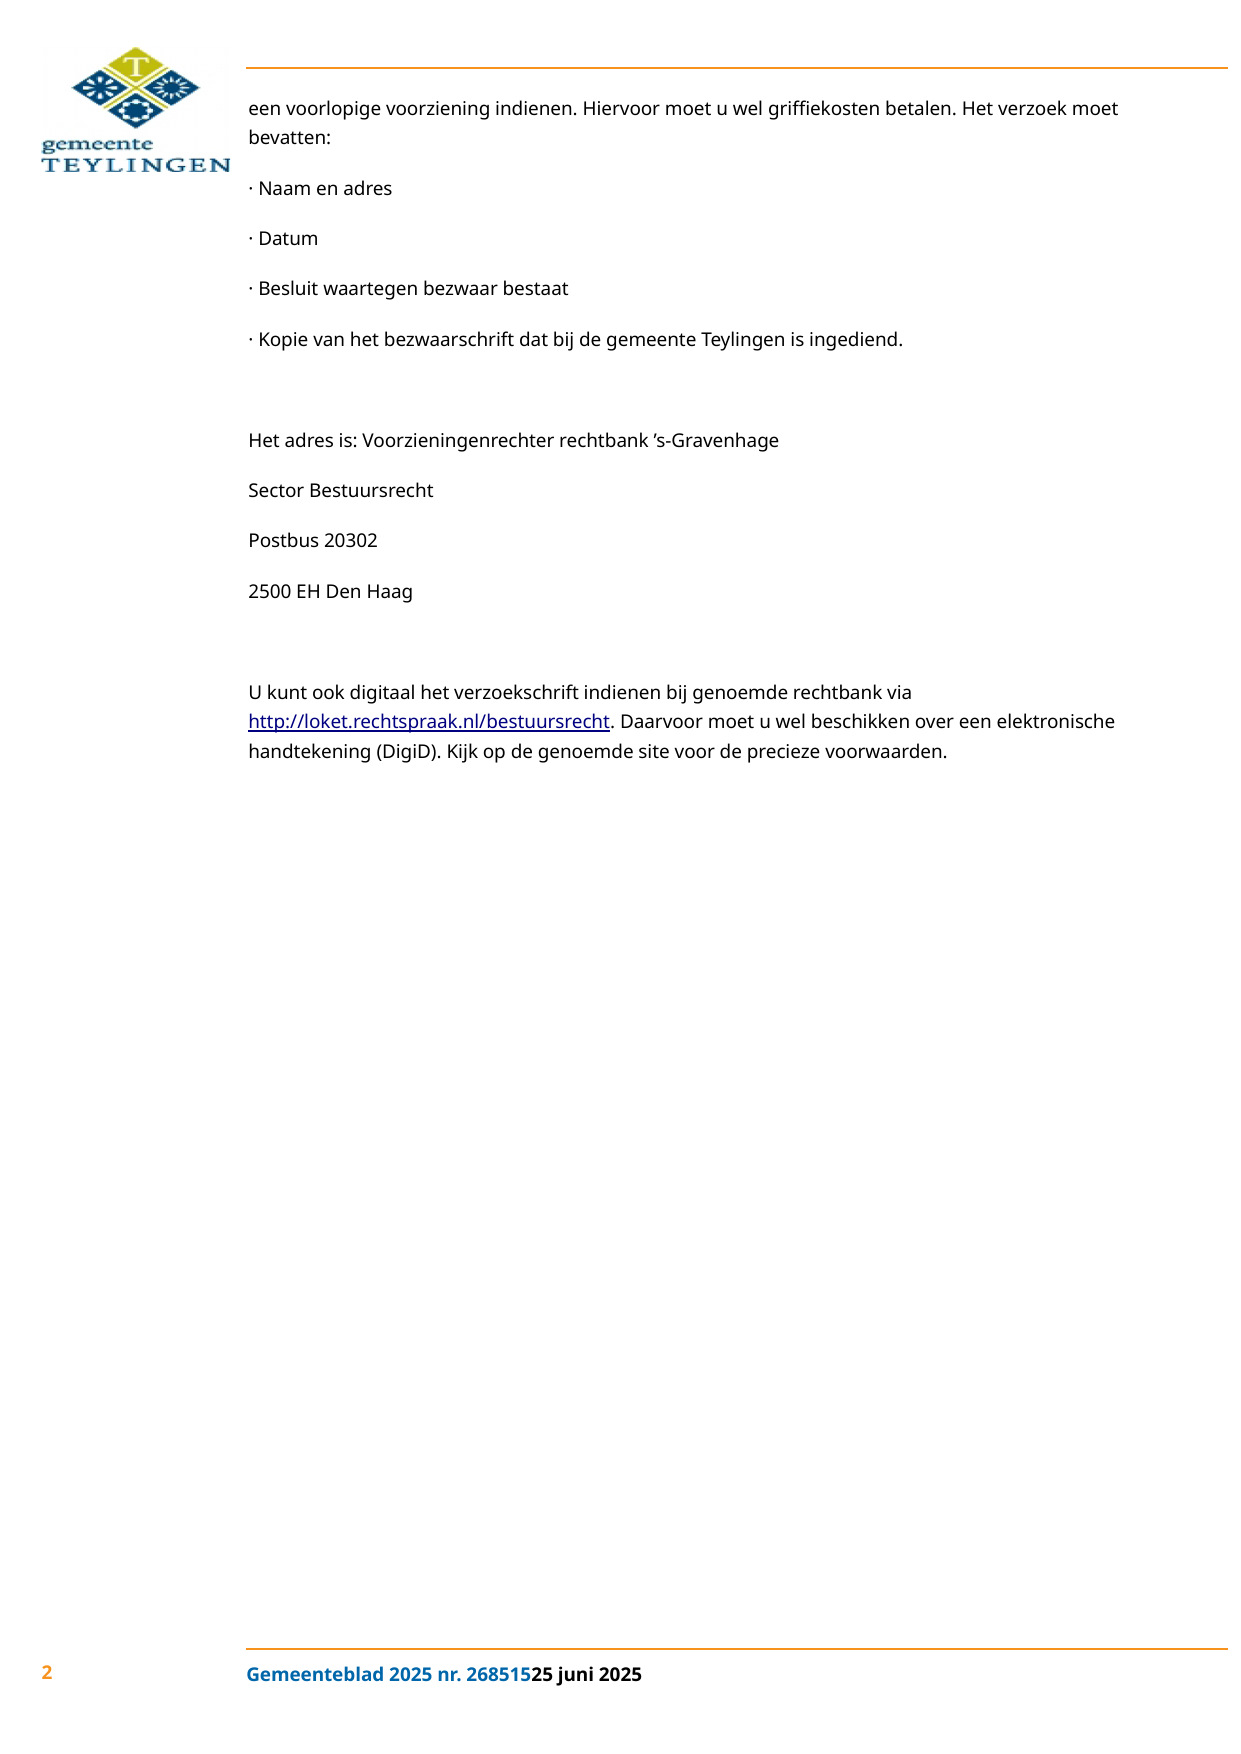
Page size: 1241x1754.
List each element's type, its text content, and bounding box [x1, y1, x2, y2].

text 2500 EH Den Haag [248, 578, 1152, 604]
text Het adres is: Voorzieningenrechter rechtbank ’s-Gravenhage [248, 427, 1152, 453]
text · Kopie van het bezwaarschrift dat bij de gemeente Teylingen is ingediend. [248, 326, 1152, 352]
text Postbus 20302 [248, 528, 1152, 553]
text · Besluit waartegen bezwaar bestaat [248, 276, 1152, 301]
text een voorlopige voorziening indienen. Hiervoor moet u wel griffiekosten betalen. Het verzoek moet bevatten: [248, 95, 1152, 150]
picture [41, 47, 231, 172]
text Sector Bestuursrecht [248, 477, 1152, 503]
text U kunt ook digitaal het verzoekschrift indienen bij genoemde rechtbank via http://loket.rechtspraak.nl/bestuursrecht. Daarvoor moet u wel beschikken over een elektronische handtekening (DigiD). Kijk op de genoemde site voor de precieze voorwaarden. [248, 679, 1152, 764]
text · Datum [248, 225, 1152, 251]
text · Naam en adres [248, 175, 1152, 201]
